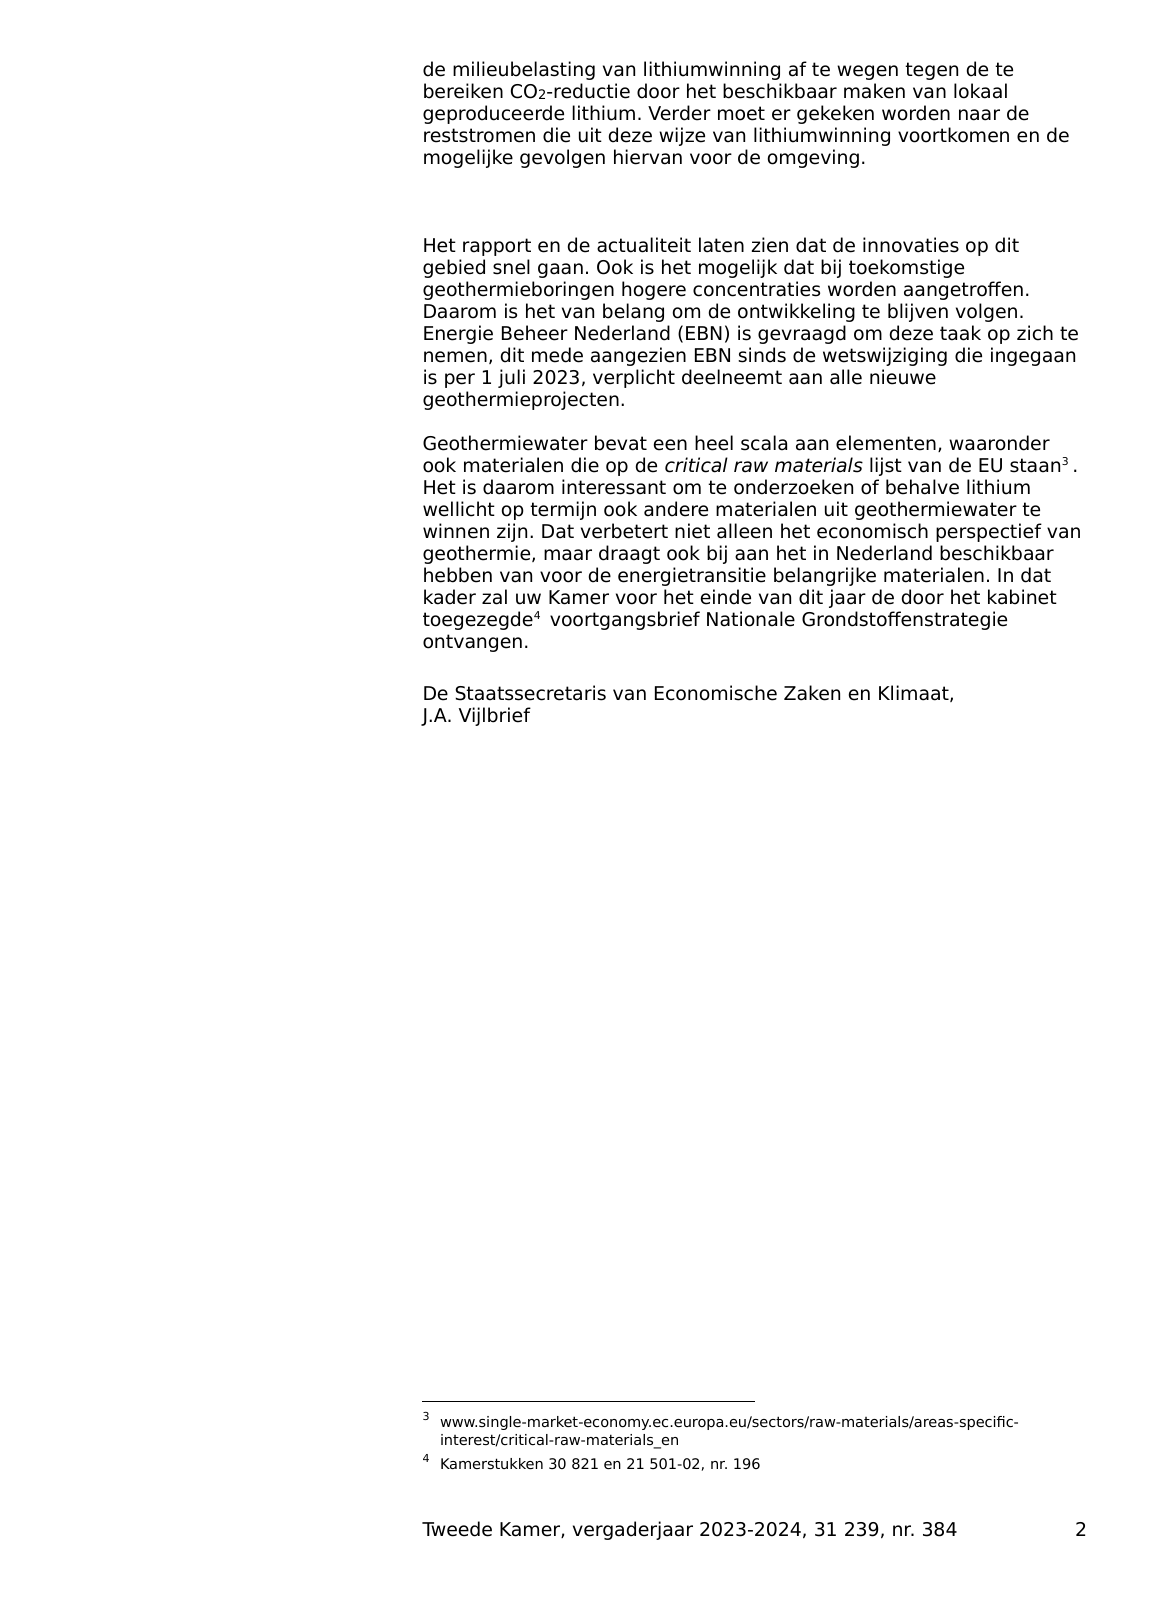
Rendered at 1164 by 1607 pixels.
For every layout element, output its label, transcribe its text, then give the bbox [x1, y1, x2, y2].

text de milieubelasting van lithiumwinning af te wegen tegen de te bereiken CO2-reductie door het beschikbaar maken van lokaal geproduceerde lithium. Verder moet er gekeken worden naar de reststromen die uit deze wijze van lithiumwinning voortkomen en de mogelijke gevolgen hiervan voor de omgeving. [422, 59, 1087, 169]
text Kamerstukken 30 821 en 21 501-02, nr. 196 [422, 1452, 1087, 1474]
text Het rapport en de actualiteit laten zien dat de innovaties op dit gebied snel gaan. Ook is het mogelijk dat bij toekomstige geothermieboringen hogere concentraties worden aangetroffen. Daarom is het van belang om de ontwikkeling te blijven volgen. Energie Beheer Nederland (EBN) is gevraagd om deze taak op zich te nemen, dit mede aangezien EBN sinds de wetswijziging die ingegaan is per 1 juli 2023, verplicht deelneemt aan alle nieuwe geothermieprojecten. [422, 235, 1087, 411]
text www.single-market-economy.ec.europa.eu/sectors/raw-materials/areas-specific-interest/critical-raw-materials_en [422, 1410, 1087, 1449]
text De Staatssecretaris van Economische Zaken en Klimaat, J.A. Vijlbrief [422, 683, 1087, 727]
text Geothermiewater bevat een heel scala aan elementen, waaronder ook materialen die op de critical raw materials lijst van de EU staan. Het is daarom interessant om te onderzoeken of behalve lithium wellicht op termijn ook andere materialen uit geothermiewater te winnen zijn. Dat verbetert niet alleen het economisch perspectief van geothermie, maar draagt ook bij aan het in Nederland beschikbaar hebben van voor de energietransitie belangrijke materialen. In dat kader zal uw Kamer voor het einde van dit jaar de door het kabinet toegezegde voortgangsbrief Nationale Grondstoffenstrategie ontvangen. [422, 433, 1087, 653]
